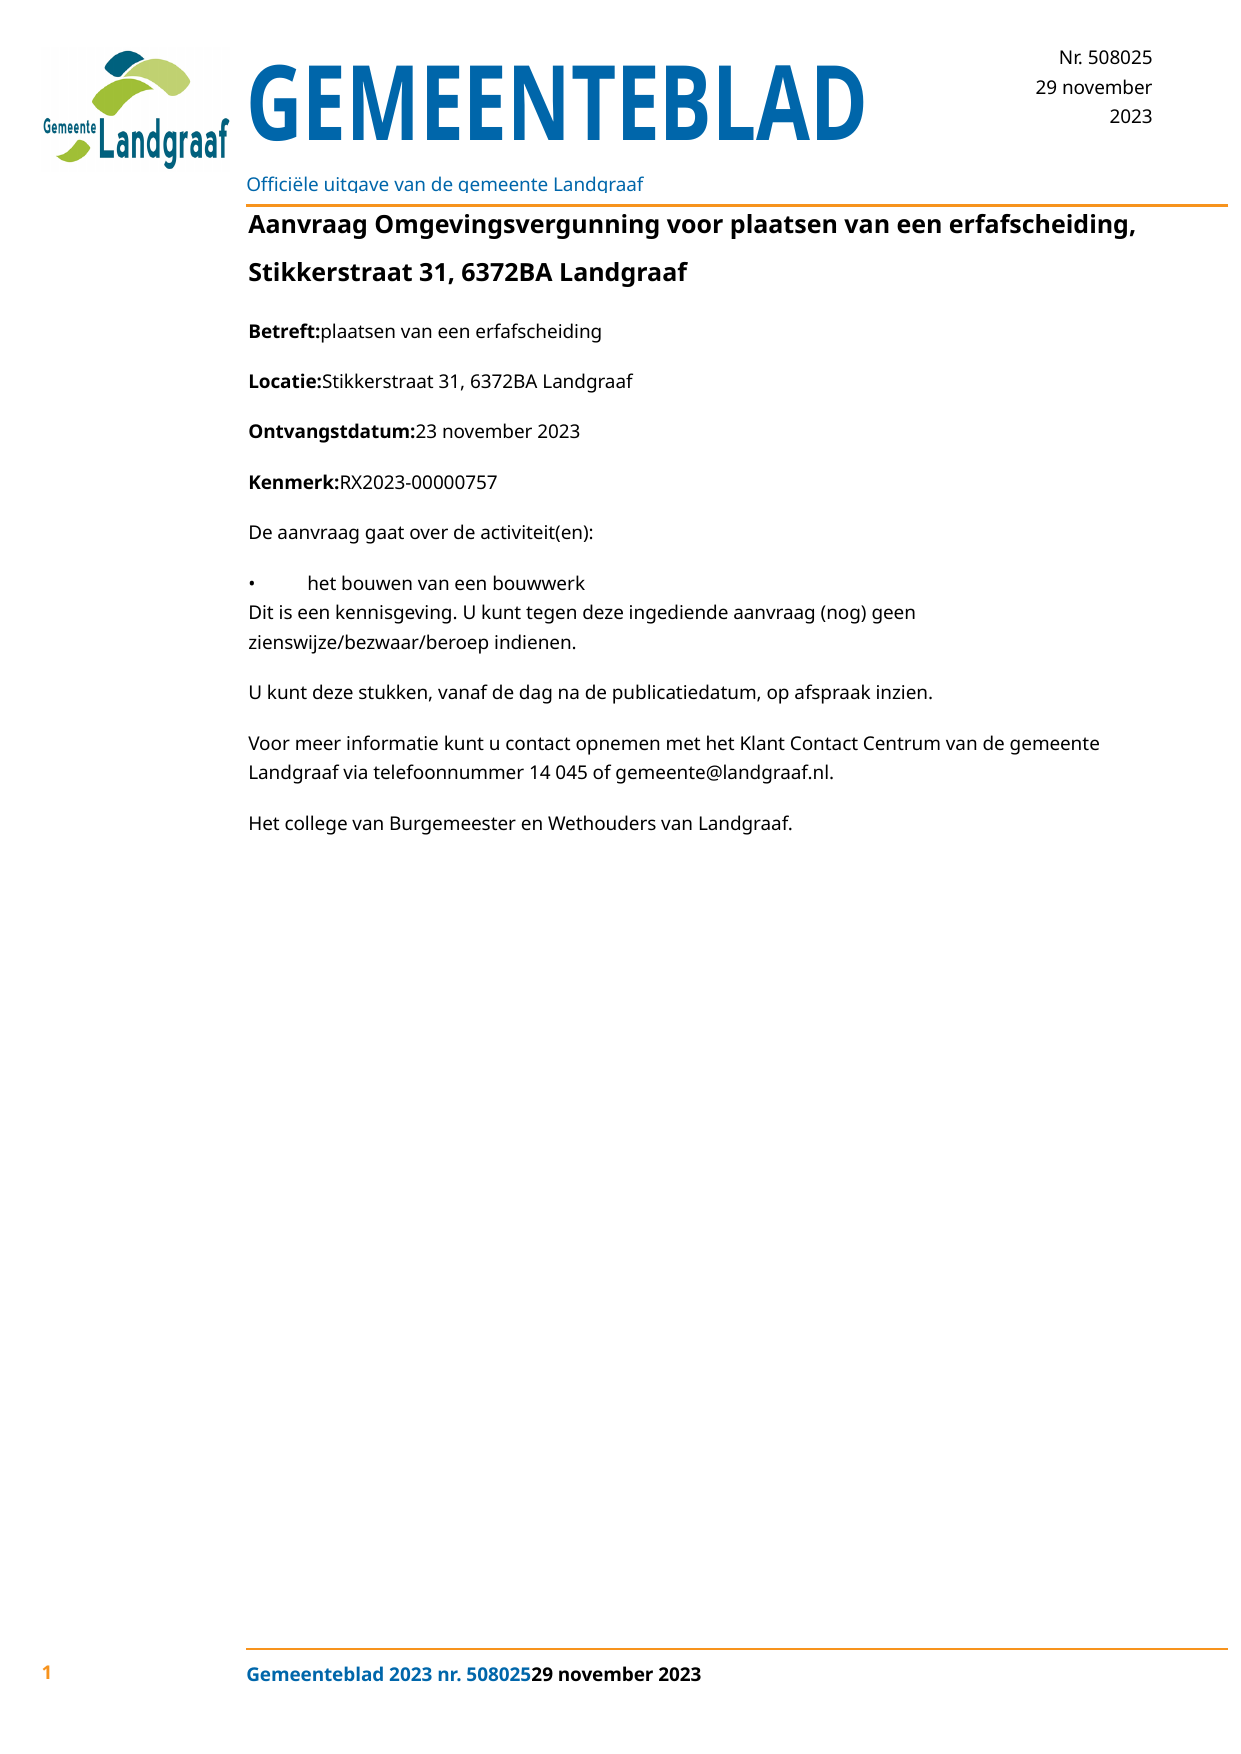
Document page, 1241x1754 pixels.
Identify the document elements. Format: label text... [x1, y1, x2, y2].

text Dit is een kennisgeving. U kunt tegen deze ingediende aanvraag (nog) geen zienswijze/bezwaar/beroep indienen. [248, 599, 1152, 655]
text U kunt deze stukken, vanaf de dag na de publicatiedatum, op afspraak inzien. [248, 679, 1152, 705]
text Locatie:Stikkerstraat 31, 6372BA Landgraaf [248, 368, 1152, 394]
text Kenmerk:RX2023-00000757 [248, 469, 1152, 495]
text Aanvraag Omgevingsvergunning voor plaatsen van een erfafscheiding, Stikkerstraat 31, 6372BA Landgraaf [248, 207, 1152, 288]
text Voor meer informatie kunt u contact opnemen met het Klant Contact Centrum van de gemeente Landgraaf via telefoonnummer 14 045 of gemeente@landgraaf.nl. [248, 730, 1152, 785]
text Ontvangstdatum:23 november 2023 [248, 419, 1152, 444]
text De aanvraag gaat over de activiteit(en): [248, 519, 1152, 545]
list het bouwen van een bouwwerk [248, 570, 1152, 596]
text Het college van Burgemeester en Wethouders van Landgraaf. [248, 810, 1152, 836]
text Betreft:plaatsen van een erfafscheiding [248, 318, 1152, 344]
picture [41, 47, 231, 172]
